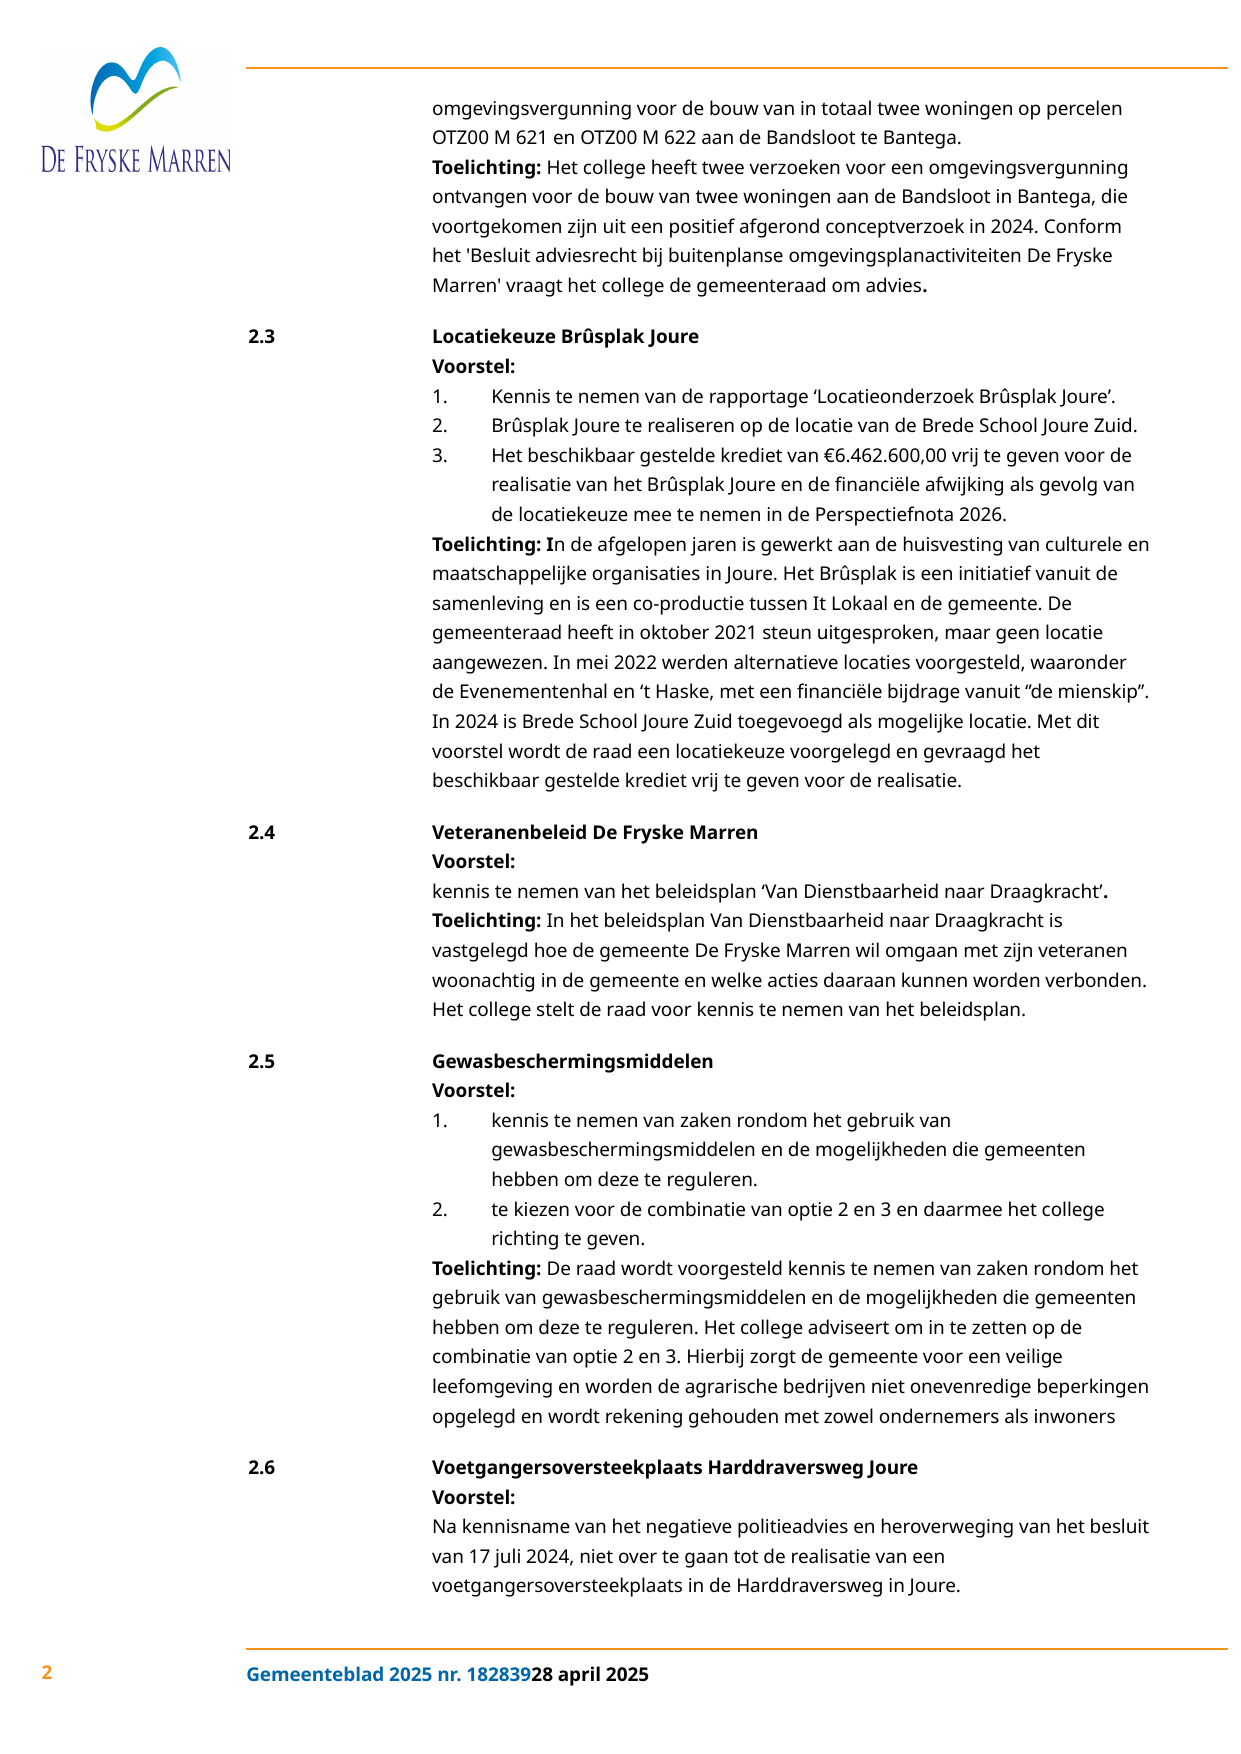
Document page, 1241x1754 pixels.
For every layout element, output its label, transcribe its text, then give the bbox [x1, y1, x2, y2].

table_cell omgevingsvergunning voor de bouw van in totaal twee woningen op percelen OTZ00 M 621 en OTZ00 M 622 aan de Bandsloot te Bantega. Toelichting: Het college heeft twee verzoeken voor een omgevingsvergunning ontvangen voor de bouw van twee woningen aan de Bandsloot in Bantega, die voortgekomen zijn uit een positief afgerond conceptverzoek in 2024. Conform het 'Besluit adviesrecht bij buitenplanse omgevingsplanactiviteiten De Fryske Marren' vraagt het college de gemeenteraad om advies. [432, 95, 1152, 298]
table_cell Voetgangersoversteekplaats Harddraversweg Joure Voorstel: Na kennisname van het negatieve politieadvies en heroverweging van het besluit van 17 juli 2024, niet over te gaan tot de realisatie van een voetgangersoversteekplaats in de Harddraversweg in Joure. [432, 1454, 1152, 1598]
table_cell Gewasbeschermingsmiddelen Voorstel: kennis te nemen van zaken rondom het gebruik van gewasbeschermingsmiddelen en de mogelijkheden die gemeenten hebben om deze te reguleren. te kiezen voor de combinatie van optie 2 en 3 en daarmee het college richting te geven. Toelichting: De raad wordt voorgesteld kennis te nemen van zaken rondom het gebruik van gewasbeschermingsmiddelen en de mogelijkheden die gemeenten hebben om deze te reguleren. Het college adviseert om in te zetten op de combinatie van optie 2 en 3. Hierbij zorgt de gemeente voor een veilige leefomgeving en worden de agrarische bedrijven niet onevenredige beperkingen opgelegd en wordt rekening gehouden met zowel ondernemers als inwoners [432, 1048, 1152, 1429]
table_cell Locatiekeuze Brûsplak Joure Voorstel: Kennis te nemen van de rapportage ‘Locatieonderzoek Brûsplak Joure’. Brûsplak Joure te realiseren op de locatie van de Brede School Joure Zuid. Het beschikbaar gestelde krediet van €6.462.600,00 vrij te geven voor de realisatie van het Brûsplak Joure en de financiële afwijking als gevolg van de locatiekeuze mee te nemen in de Perspectiefnota 2026. Toelichting: In de afgelopen jaren is gewerkt aan de huisvesting van culturele en maatschappelijke organisaties in Joure. Het Brûsplak is een initiatief vanuit de samenleving en is een co-productie tussen It Lokaal en de gemeente. De gemeenteraad heeft in oktober 2021 steun uitgesproken, maar geen locatie aangewezen. In mei 2022 werden alternatieve locaties voorgesteld, waaronder de Evenementenhal en ‘t Haske, met een financiële bijdrage vanuit ‘’de mienskip’’. In 2024 is Brede School Joure Zuid toegevoegd als mogelijke locatie. Met dit voorstel wordt de raad een locatiekeuze voorgelegd en gevraagd het beschikbaar gestelde krediet vrij te geven voor de realisatie. [432, 324, 1152, 793]
table_cell [248, 793, 432, 819]
table_cell [248, 298, 432, 324]
table_cell [432, 793, 1152, 819]
table_cell 2.6 [248, 1454, 432, 1598]
picture [41, 47, 231, 172]
table_cell Veteranenbeleid De Fryske Marren Voorstel: kennis te nemen van het beleidsplan ‘Van Dienstbaarheid naar Draagkracht’. Toelichting: In het beleidsplan Van Dienstbaarheid naar Draagkracht is vastgelegd hoe de gemeente De Fryske Marren wil omgaan met zijn veteranen woonachtig in de gemeente en welke acties daaraan kunnen worden verbonden. Het college stelt de raad voor kennis te nemen van het beleidsplan. [432, 819, 1152, 1022]
table_cell [432, 1022, 1152, 1048]
table_cell 2.3 [248, 324, 432, 793]
table_cell [248, 1429, 432, 1454]
table_cell 2.5 [248, 1048, 432, 1429]
table_cell [432, 298, 1152, 324]
table_cell 2.4 [248, 819, 432, 1022]
table_cell [432, 1429, 1152, 1454]
table_cell [248, 95, 432, 298]
table_cell [248, 1022, 432, 1048]
